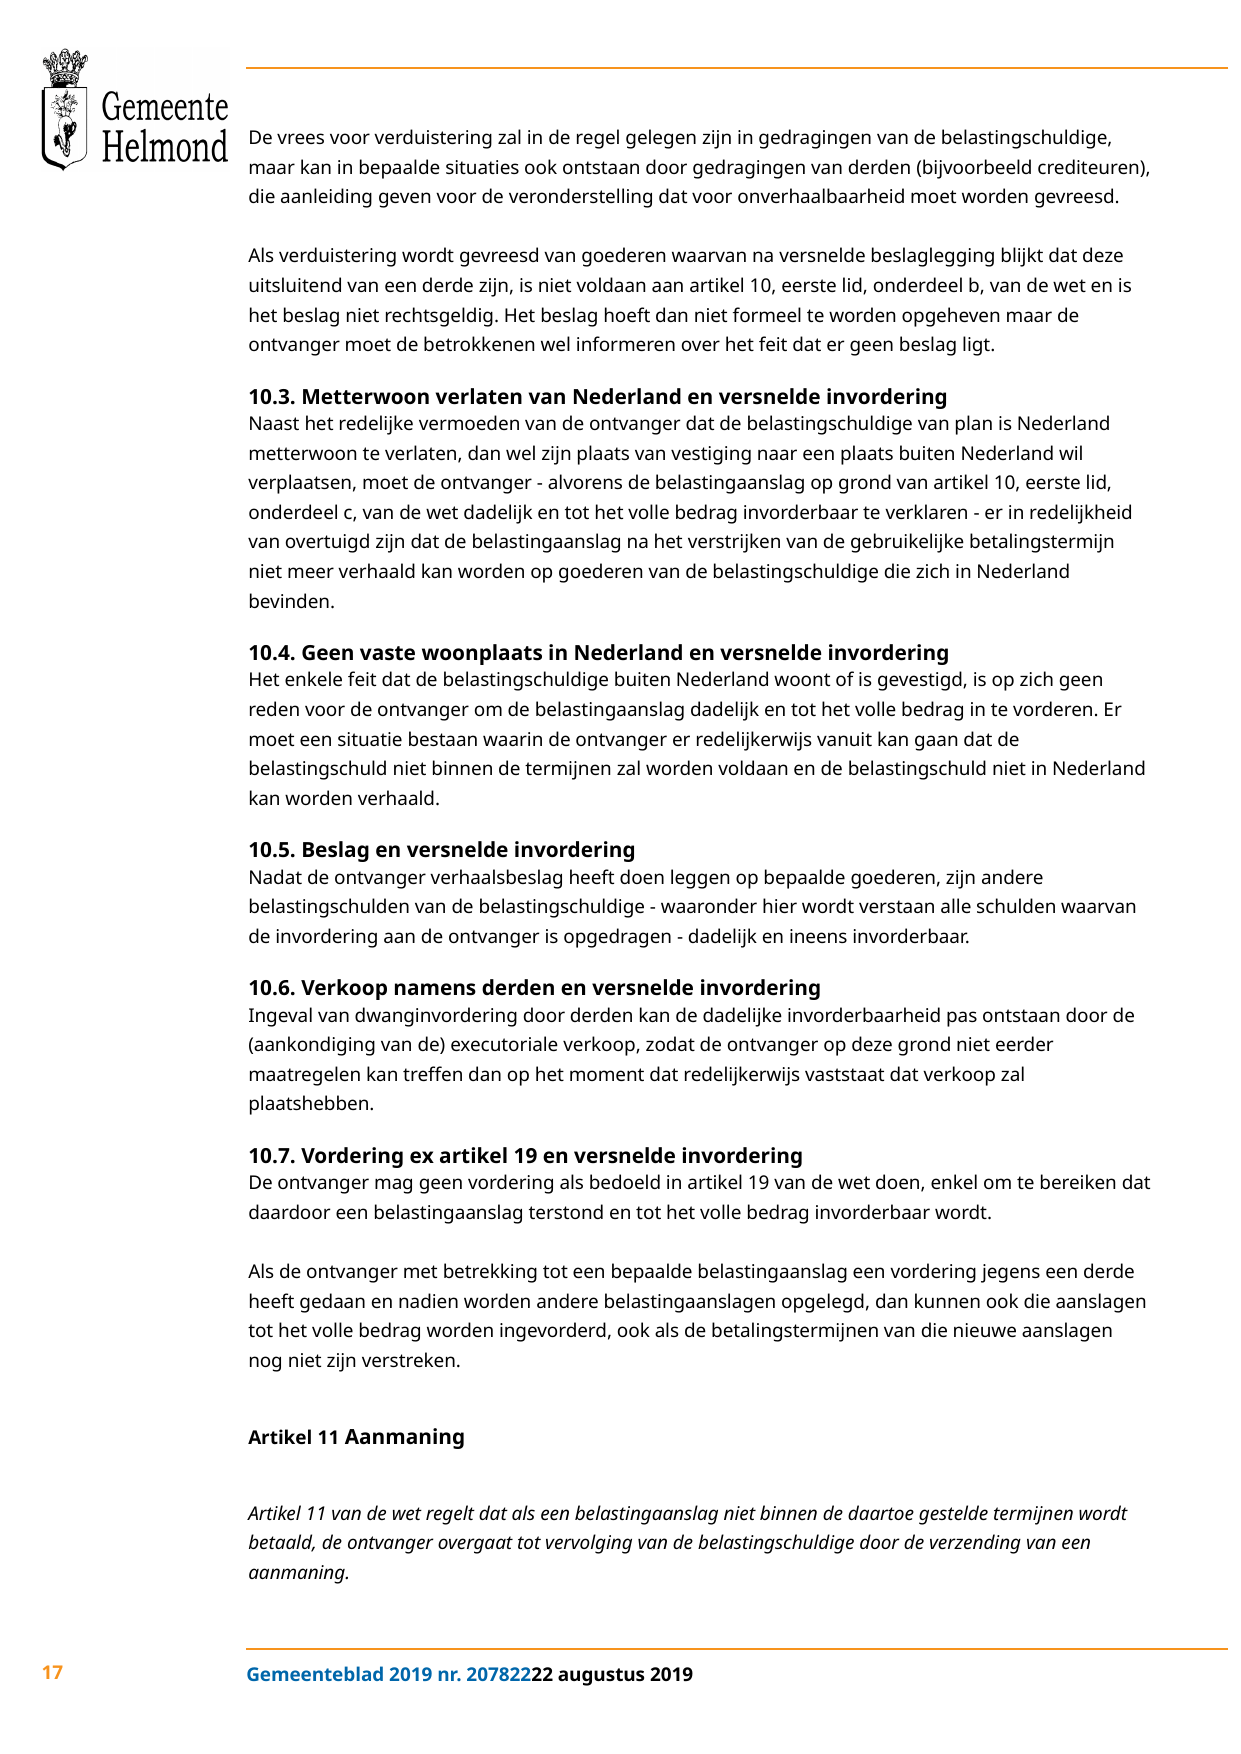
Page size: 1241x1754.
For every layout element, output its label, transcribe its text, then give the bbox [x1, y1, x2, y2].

text De vrees voor verduistering zal in de regel gelegen zijn in gedragingen van de belastingschuldige, maar kan in bepaalde situaties ook ontstaan door gedragingen van derden (bijvoorbeeld crediteuren), die aanleiding geven voor de veronderstelling dat voor onverhaalbaarheid moet worden gevreesd. [248, 124, 1152, 209]
text 10.6. Verkoop namens derden en versnelde invordering [248, 973, 1152, 1002]
text Nadat de ontvanger verhaalsbeslag heeft doen leggen op bepaalde goederen, zijn andere belastingschulden van de belastingschuldige - waaronder hier wordt verstaan alle schulden waarvan de invordering aan de ontvanger is opgedragen - dadelijk en ineens invorderbaar. [248, 864, 1152, 949]
text Ingeval van dwanginvordering door derden kan de dadelijke invorderbaarheid pas ontstaan door de (aankondiging van de) executoriale verkoop, zodat de ontvanger op deze grond niet eerder maatregelen kan treffen dan op het moment dat redelijkerwijs vaststaat dat verkoop zal plaatshebben. [248, 1002, 1152, 1116]
picture [41, 47, 231, 172]
text Als verduistering wordt gevreesd van goederen waarvan na versnelde beslaglegging blijkt dat deze uitsluitend van een derde zijn, is niet voldaan aan artikel 10, eerste lid, onderdeel b, van de wet en is het beslag niet rechtsgeldig. Het beslag hoeft dan niet formeel te worden opgeheven maar de ontvanger moet de betrokkenen wel informeren over het feit dat er geen beslag ligt. [248, 243, 1152, 357]
text De ontvanger mag geen vordering als bedoeld in artikel 19 van de wet doen, enkel om te bereiken dat daardoor een belastingaanslag terstond en tot het volle bedrag invorderbaar wordt. [248, 1169, 1152, 1225]
text 10.7. Vordering ex artikel 19 en versnelde invordering [248, 1141, 1152, 1169]
text Naast het redelijke vermoeden van de ontvanger dat de belastingschuldige van plan is Nederland metterwoon te verlaten, dan wel zijn plaats van vestiging naar een plaats buiten Nederland wil verplaatsen, moet de ontvanger - alvorens de belastingaanslag op grond van artikel 10, eerste lid, onderdeel c, van de wet dadelijk en tot het volle bedrag invorderbaar te verklaren - er in redelijkheid van overtuigd zijn dat de belastingaanslag na het verstrijken van de gebruikelijke betalingstermijn niet meer verhaald kan worden op goederen van de belastingschuldige die zich in Nederland bevinden. [248, 410, 1152, 613]
text 10.3. Metterwoon verlaten van Nederland en versnelde invordering [248, 382, 1152, 410]
text Artikel 11 van de wet regelt dat als een belastingaanslag niet binnen de daartoe gestelde termijnen wordt betaald, de ontvanger overgaat tot vervolging van de belastingschuldige door de verzending van een aanmaning. [248, 1500, 1152, 1585]
text Als de ontvanger met betrekking tot een bepaalde belastingaanslag een vordering jegens een derde heeft gedaan en nadien worden andere belastingaanslagen opgelegd, dan kunnen ook die aanslagen tot het volle bedrag worden ingevorderd, ook als de betalingstermijnen van die nieuwe aanslagen nog niet zijn verstreken. [248, 1258, 1152, 1373]
text 10.5. Beslag en versnelde invordering [248, 835, 1152, 864]
text 10.4. Geen vaste woonplaats in Nederland en versnelde invordering [248, 638, 1152, 667]
text Artikel 11 Aanmaning [248, 1422, 1152, 1451]
text Het enkele feit dat de belastingschuldige buiten Nederland woont of is gevestigd, is op zich geen reden voor de ontvanger om de belastingaanslag dadelijk en tot het volle bedrag in te vorderen. Er moet een situatie bestaan waarin de ontvanger er redelijkerwijs vanuit kan gaan dat de belastingschuld niet binnen de termijnen zal worden voldaan en de belastingschuld niet in Nederland kan worden verhaald. [248, 667, 1152, 811]
